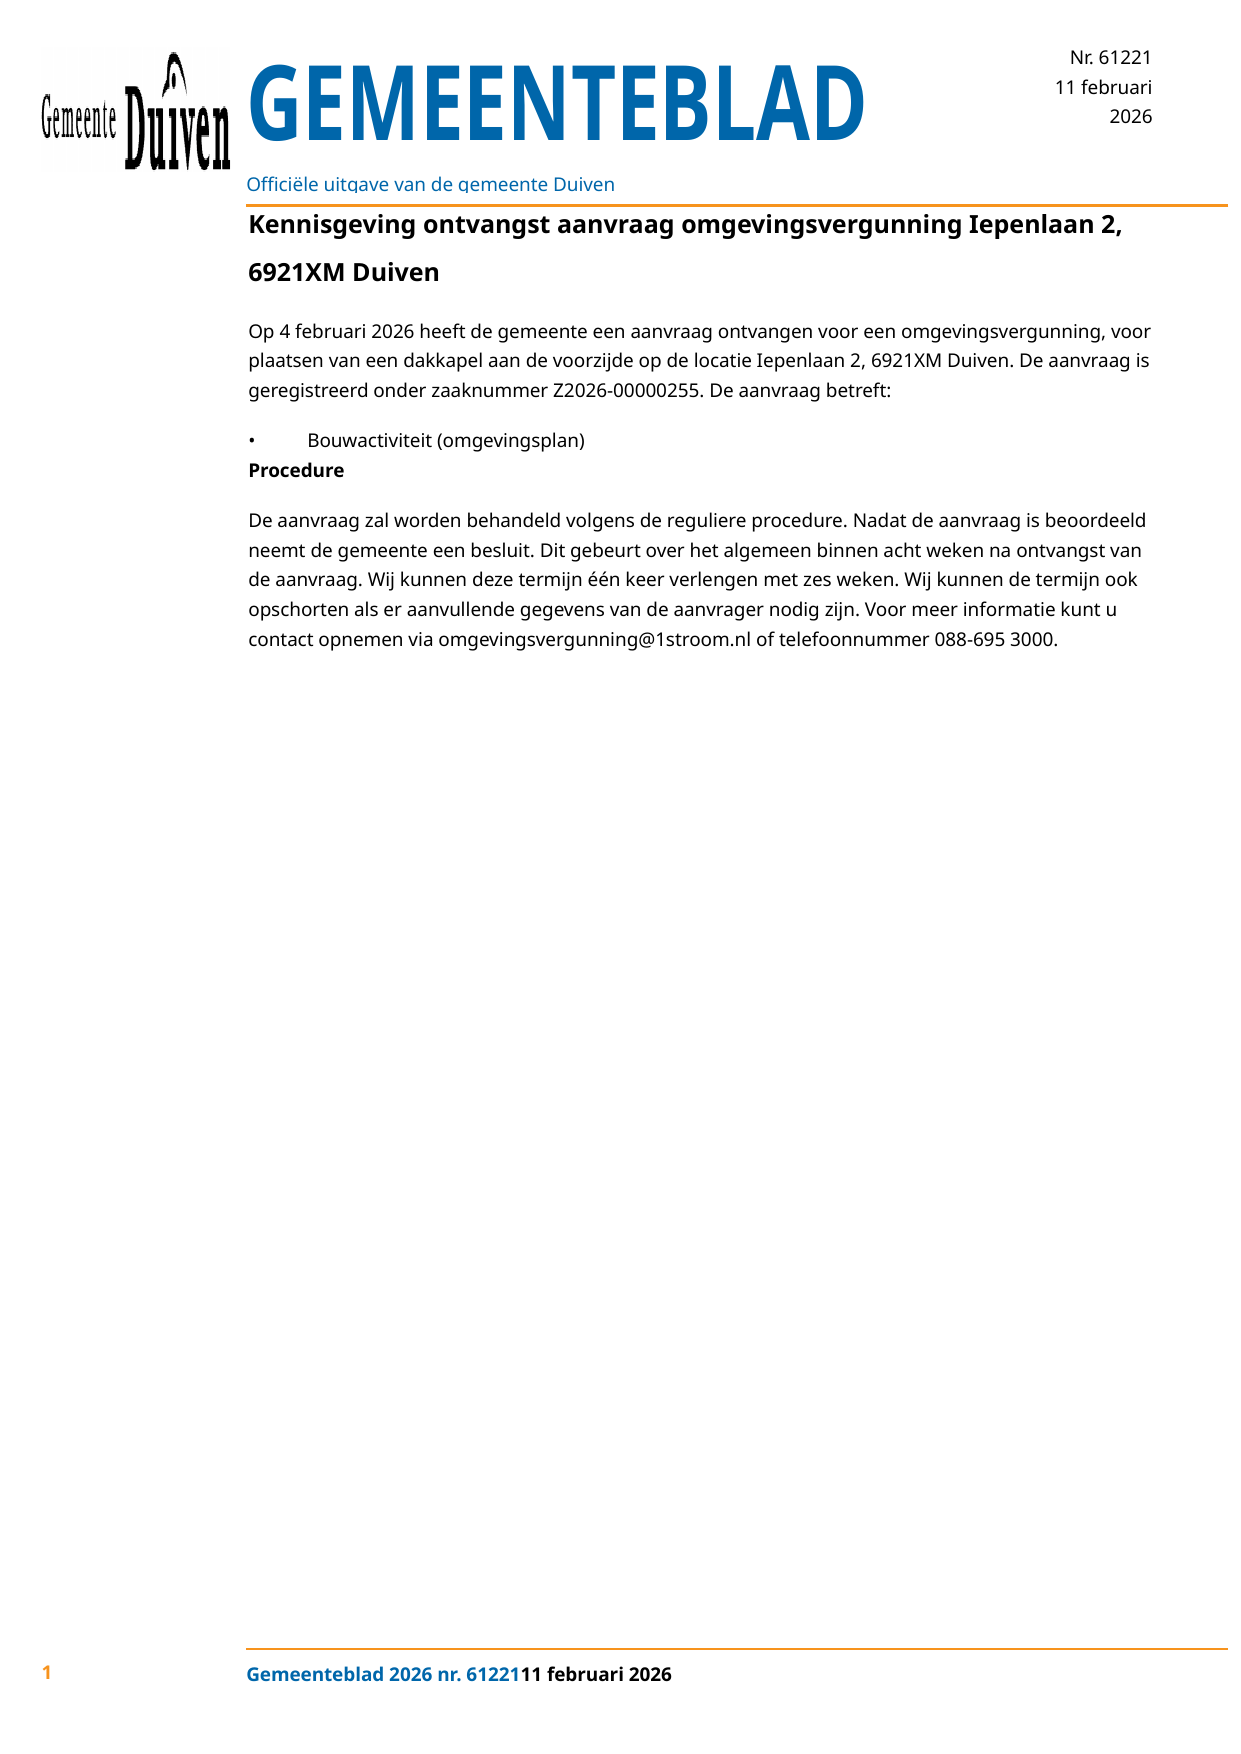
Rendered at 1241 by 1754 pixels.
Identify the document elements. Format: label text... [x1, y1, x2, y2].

text Kennisgeving ontvangst aanvraag omgevingsvergunning Iepenlaan 2, 6921XM Duiven [248, 207, 1152, 288]
text Op 4 februari 2026 heeft de gemeente een aanvraag ontvangen voor een omgevingsvergunning, voor plaatsen van een dakkapel aan de voorzijde op de locatie Iepenlaan 2, 6921XM Duiven. De aanvraag is geregistreerd onder zaaknummer Z2026-00000255. De aanvraag betreft: [248, 318, 1152, 403]
picture [41, 47, 231, 172]
list Bouwactiviteit (omgevingsplan) [248, 427, 1152, 453]
text Procedure [248, 457, 1152, 483]
text De aanvraag zal worden behandeld volgens de reguliere procedure. Nadat de aanvraag is beoordeeld neemt de gemeente een besluit. Dit gebeurt over het algemeen binnen acht weken na ontvangst van de aanvraag. Wij kunnen deze termijn één keer verlengen met zes weken. Wij kunnen de termijn ook opschorten als er aanvullende gegevens van de aanvrager nodig zijn. Voor meer informatie kunt u contact opnemen via omgevingsvergunning@1stroom.nl of telefoonnummer 088-695 3000. [248, 507, 1152, 652]
